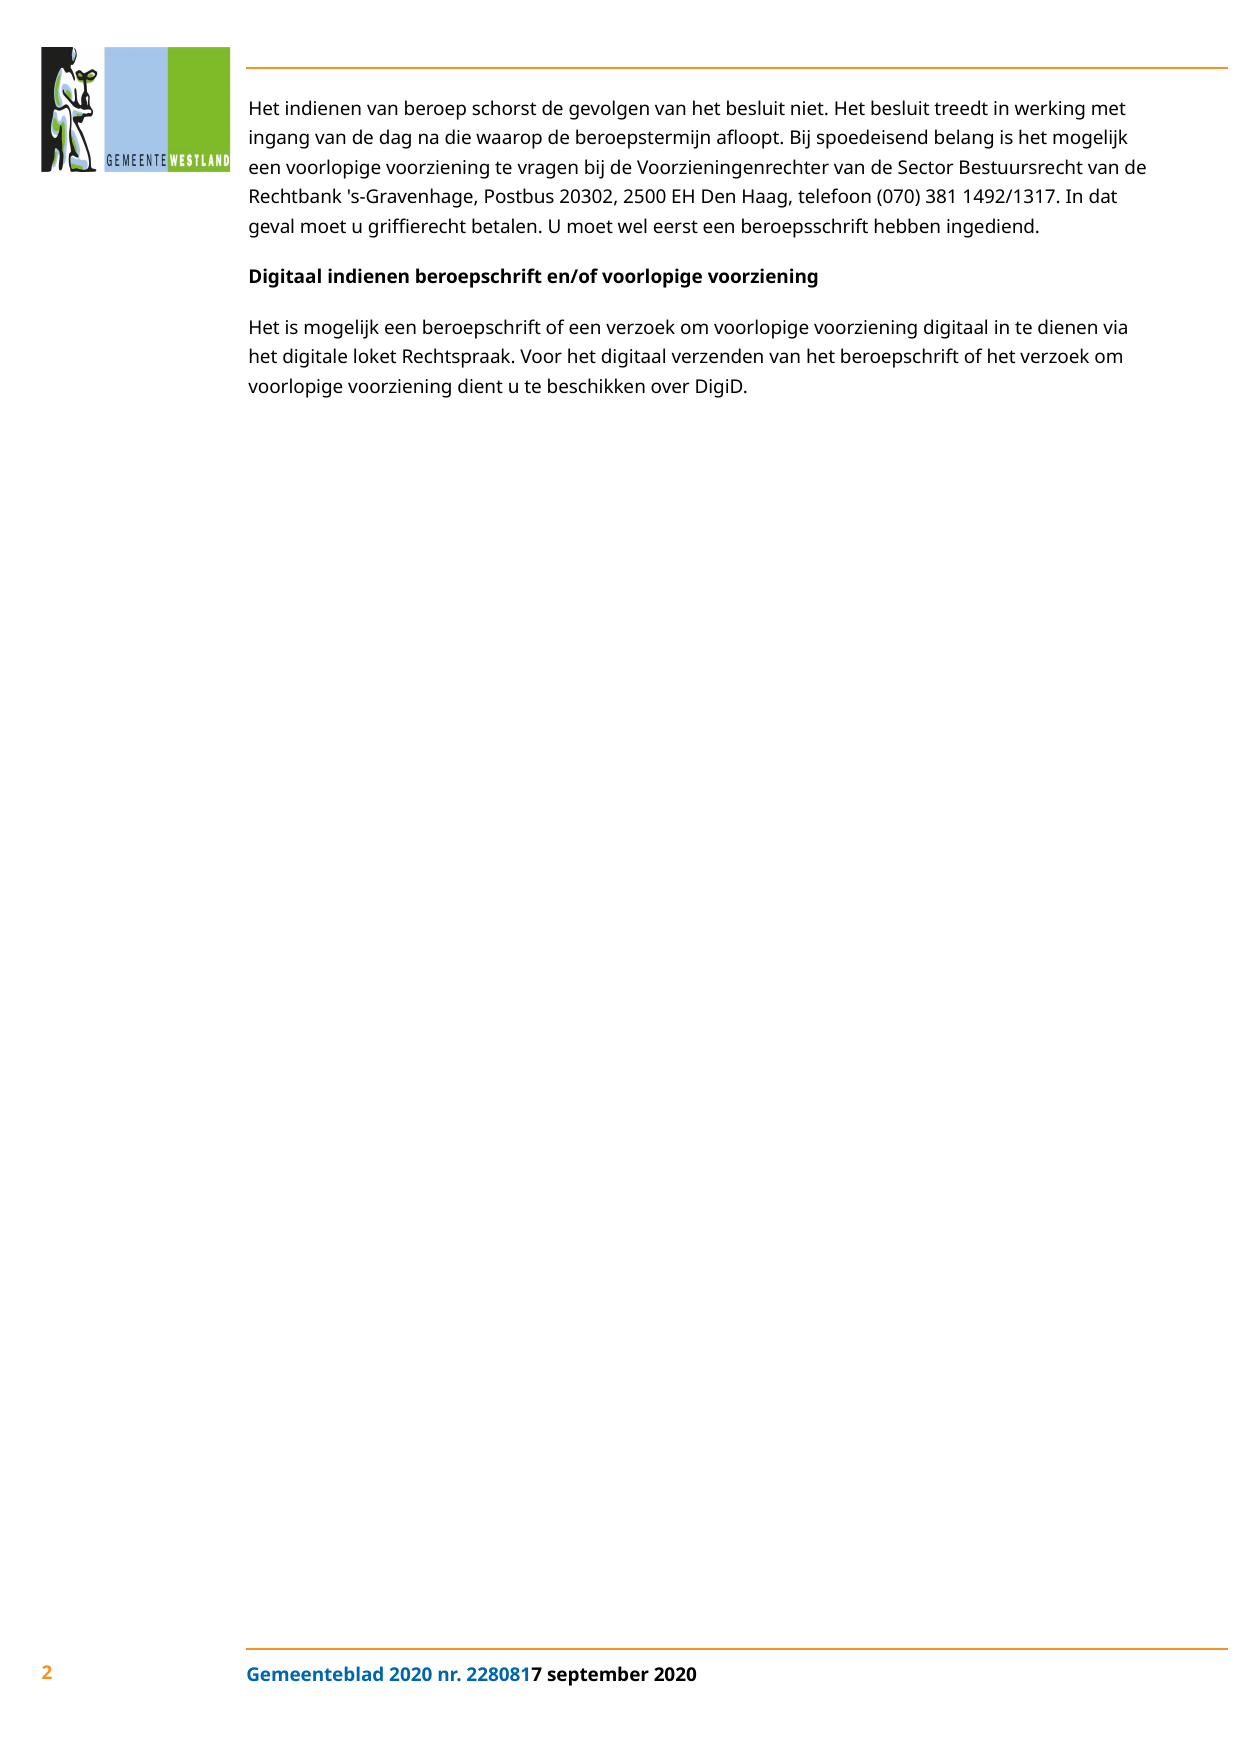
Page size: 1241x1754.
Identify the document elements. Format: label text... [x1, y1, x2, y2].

text Het is mogelijk een beroepschrift of een verzoek om voorlopige voorziening digitaal in te dienen via het digitale loket Rechtspraak. Voor het digitaal verzenden van het beroepschrift of het verzoek om voorlopige voorziening dient u te beschikken over DigiD. [248, 314, 1152, 399]
text Digitaal indienen beroepschrift en/of voorlopige voorziening [248, 263, 1152, 289]
picture [41, 47, 231, 172]
text Het indienen van beroep schorst de gevolgen van het besluit niet. Het besluit treedt in werking met ingang van de dag na die waarop de beroepstermijn afloopt. Bij spoedeisend belang is het mogelijk een voorlopige voorziening te vragen bij de Voorzieningenrechter van de Sector Bestuursrecht van de Rechtbank 's-Gravenhage, Postbus 20302, 2500 EH Den Haag, telefoon (070) 381 1492/1317. In dat geval moet u griffierecht betalen. U moet wel eerst een beroepsschrift hebben ingediend. [248, 95, 1152, 239]
